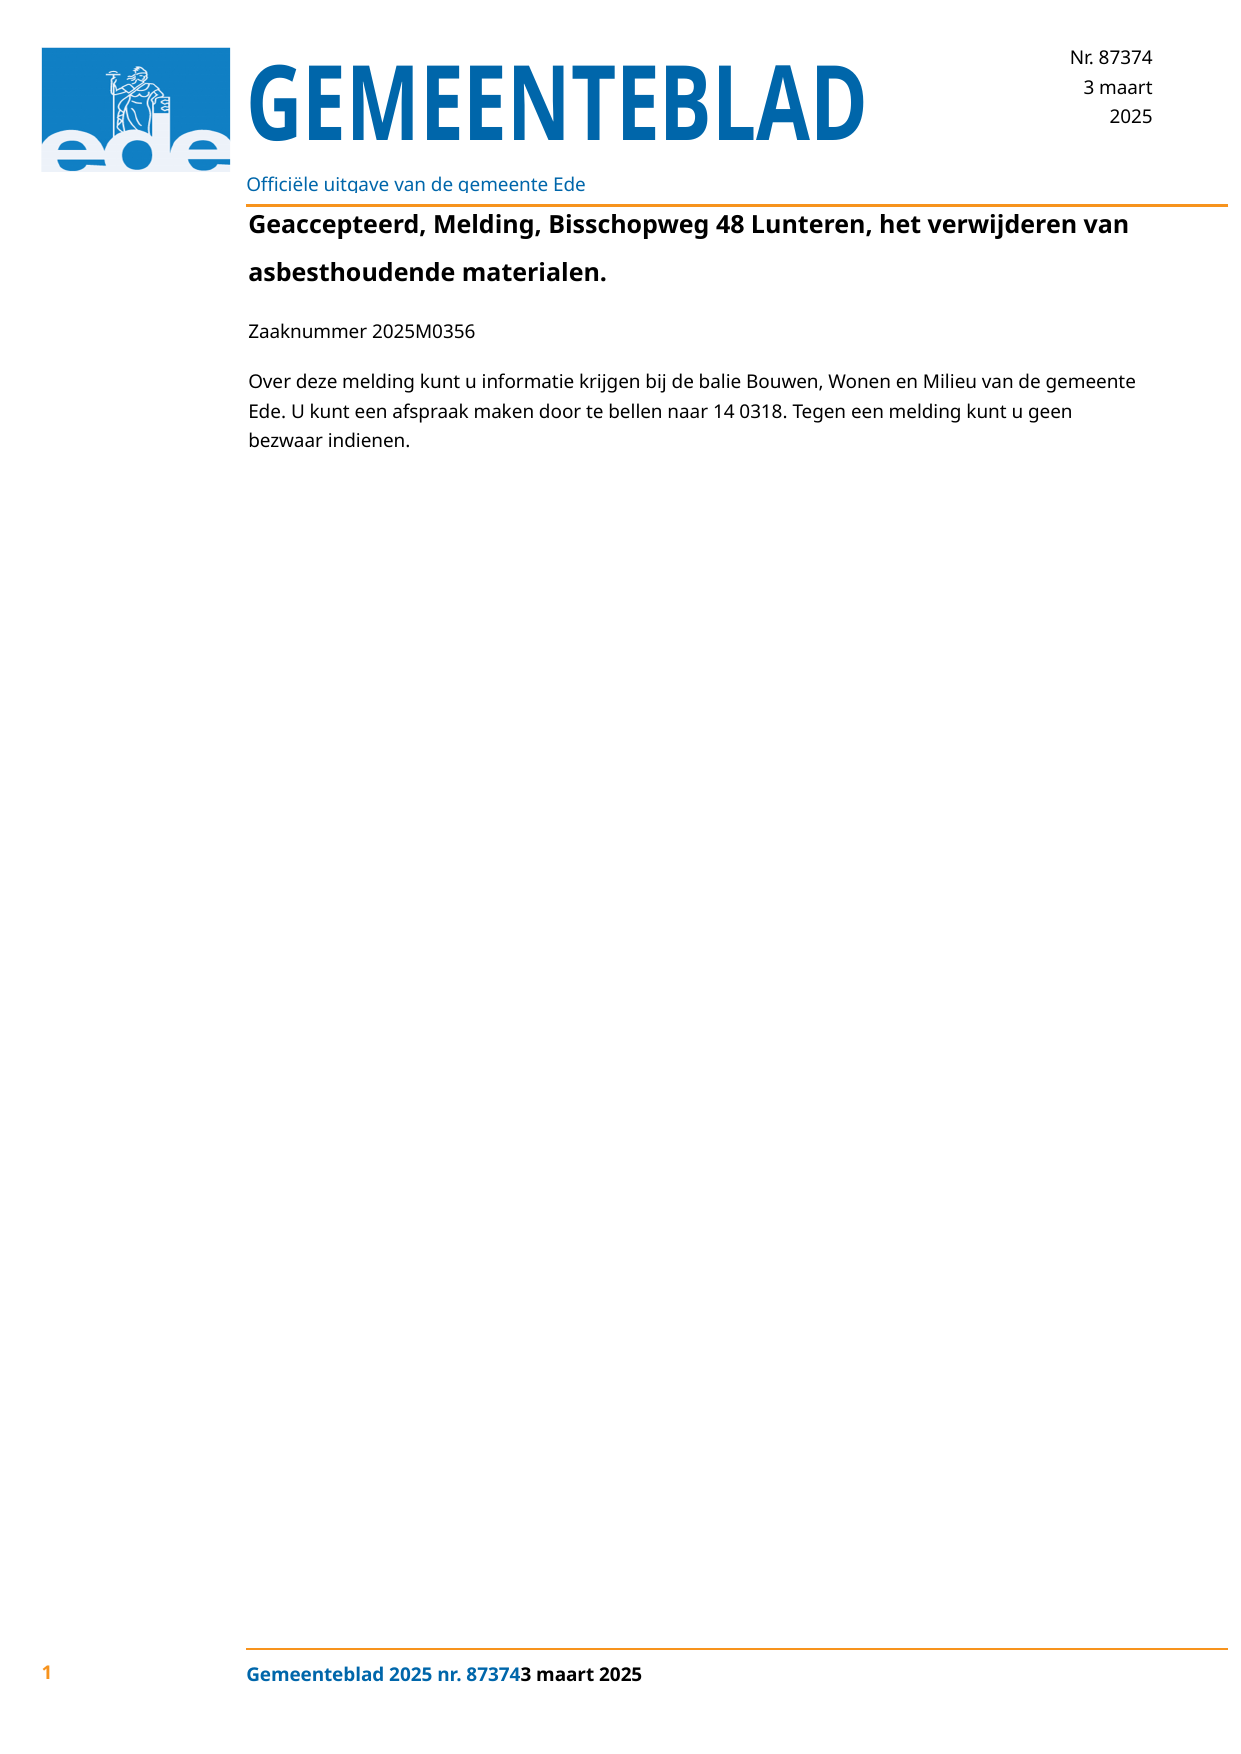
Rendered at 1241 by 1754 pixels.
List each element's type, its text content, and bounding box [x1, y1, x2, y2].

picture [41, 47, 231, 172]
text Over deze melding kunt u informatie krijgen bij de balie Bouwen, Wonen en Milieu van de gemeente Ede. U kunt een afspraak maken door te bellen naar 14 0318. Tegen een melding kunt u geen bezwaar indienen. [248, 368, 1152, 453]
text Geaccepteerd, Melding, Bisschopweg 48 Lunteren, het verwijderen van asbesthoudende materialen. [248, 207, 1152, 288]
text Zaaknummer 2025M0356 [248, 318, 1152, 344]
